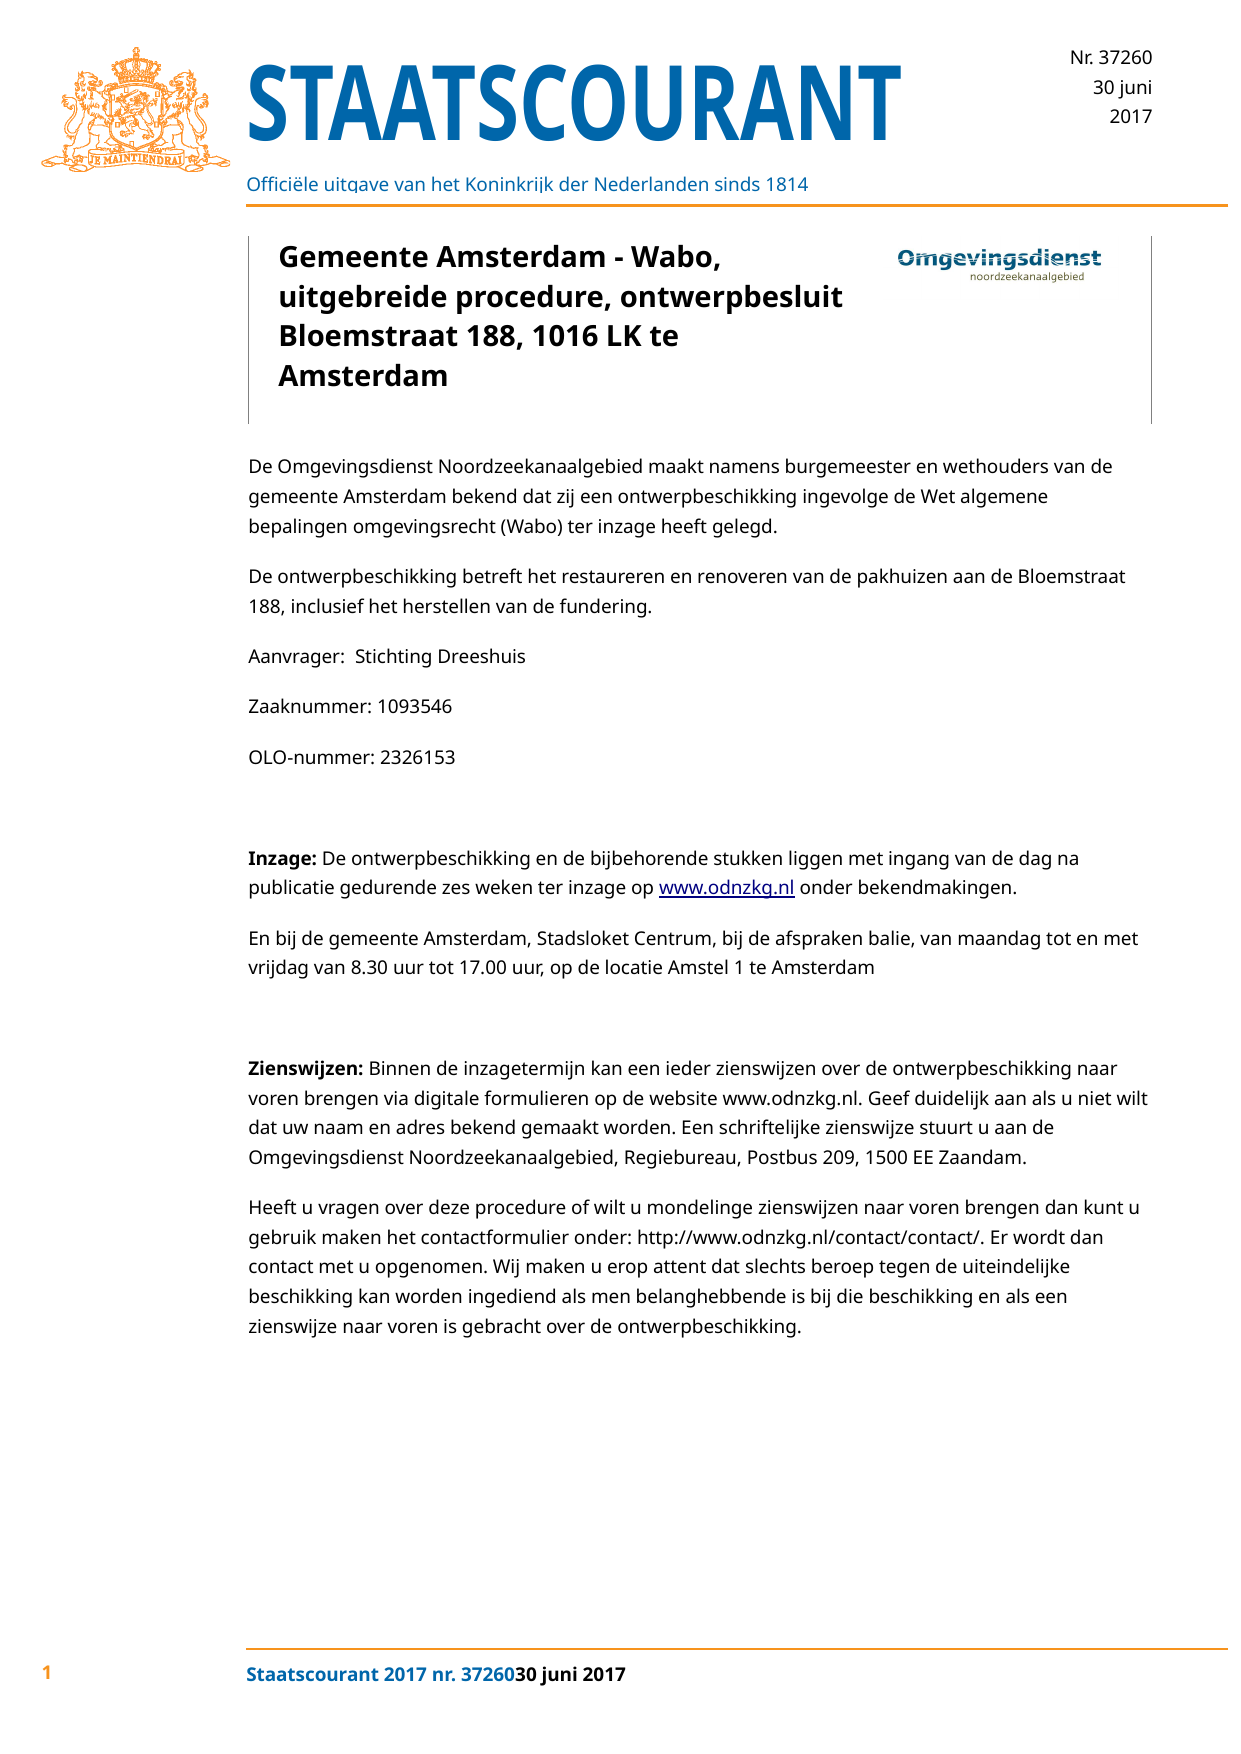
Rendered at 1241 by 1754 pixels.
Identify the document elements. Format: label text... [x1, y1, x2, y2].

text Heeft u vragen over deze procedure of wilt u mondelinge zienswijzen naar voren brengen dan kunt u gebruik maken het contactformulier onder: http://www.odnzkg.nl/contact/contact/. Er wordt dan contact met u opgenomen. Wij maken u erop attent dat slechts beroep tegen de uiteindelijke beschikking kan worden ingediend als men belanghebbende is bij die beschikking en als een zienswijze naar voren is gebracht over de ontwerpbeschikking. [248, 1194, 1152, 1338]
text De Omgevingsdienst Noordzeekanaalgebied maakt namens burgemeester en wethouders van de gemeente Amsterdam bekend dat zij een ontwerpbeschikking ingevolge de Wet algemene bepalingen omgevingsrecht (Wabo) ter inzage heeft gelegd. [248, 454, 1152, 538]
text Zaaknummer: 1093546 [248, 694, 1152, 719]
table_header [850, 236, 1151, 424]
text Inzage: De ontwerpbeschikking en de bijbehorende stukken liggen met ingang van de dag na publicatie gedurende zes weken ter inzage op www.odnzkg.nl onder bekendmakingen. [248, 845, 1152, 900]
table_header Gemeente Amsterdam - Wabo, uitgebreide procedure, ontwerpbesluit Bloemstraat 188, 1016 LK te Amsterdam [249, 236, 850, 424]
picture [41, 47, 231, 172]
picture [882, 236, 1119, 300]
text Aanvrager: Stichting Dreeshuis [248, 643, 1152, 669]
text OLO-nummer: 2326153 [248, 744, 1152, 770]
text De ontwerpbeschikking betreft het restaureren en renoveren van de pakhuizen aan de Bloemstraat 188, inclusief het herstellen van de fundering. [248, 563, 1152, 618]
text Zienswijzen: Binnen de inzagetermijn kan een ieder zienswijzen over de ontwerpbeschikking naar voren brengen via digitale formulieren op de website www.odnzkg.nl. Geef duidelijk aan als u niet wilt dat uw naam en adres bekend gemaakt worden. Een schriftelijke zienswijze stuurt u aan de Omgevingsdienst Noordzeekanaalgebied, Regiebureau, Postbus 209, 1500 EE Zaandam. [248, 1055, 1152, 1170]
text En bij de gemeente Amsterdam, Stadsloket Centrum, bij de afspraken balie, van maandag tot en met vrijdag van 8.30 uur tot 17.00 uur, op de locatie Amstel 1 te Amsterdam [248, 925, 1152, 980]
